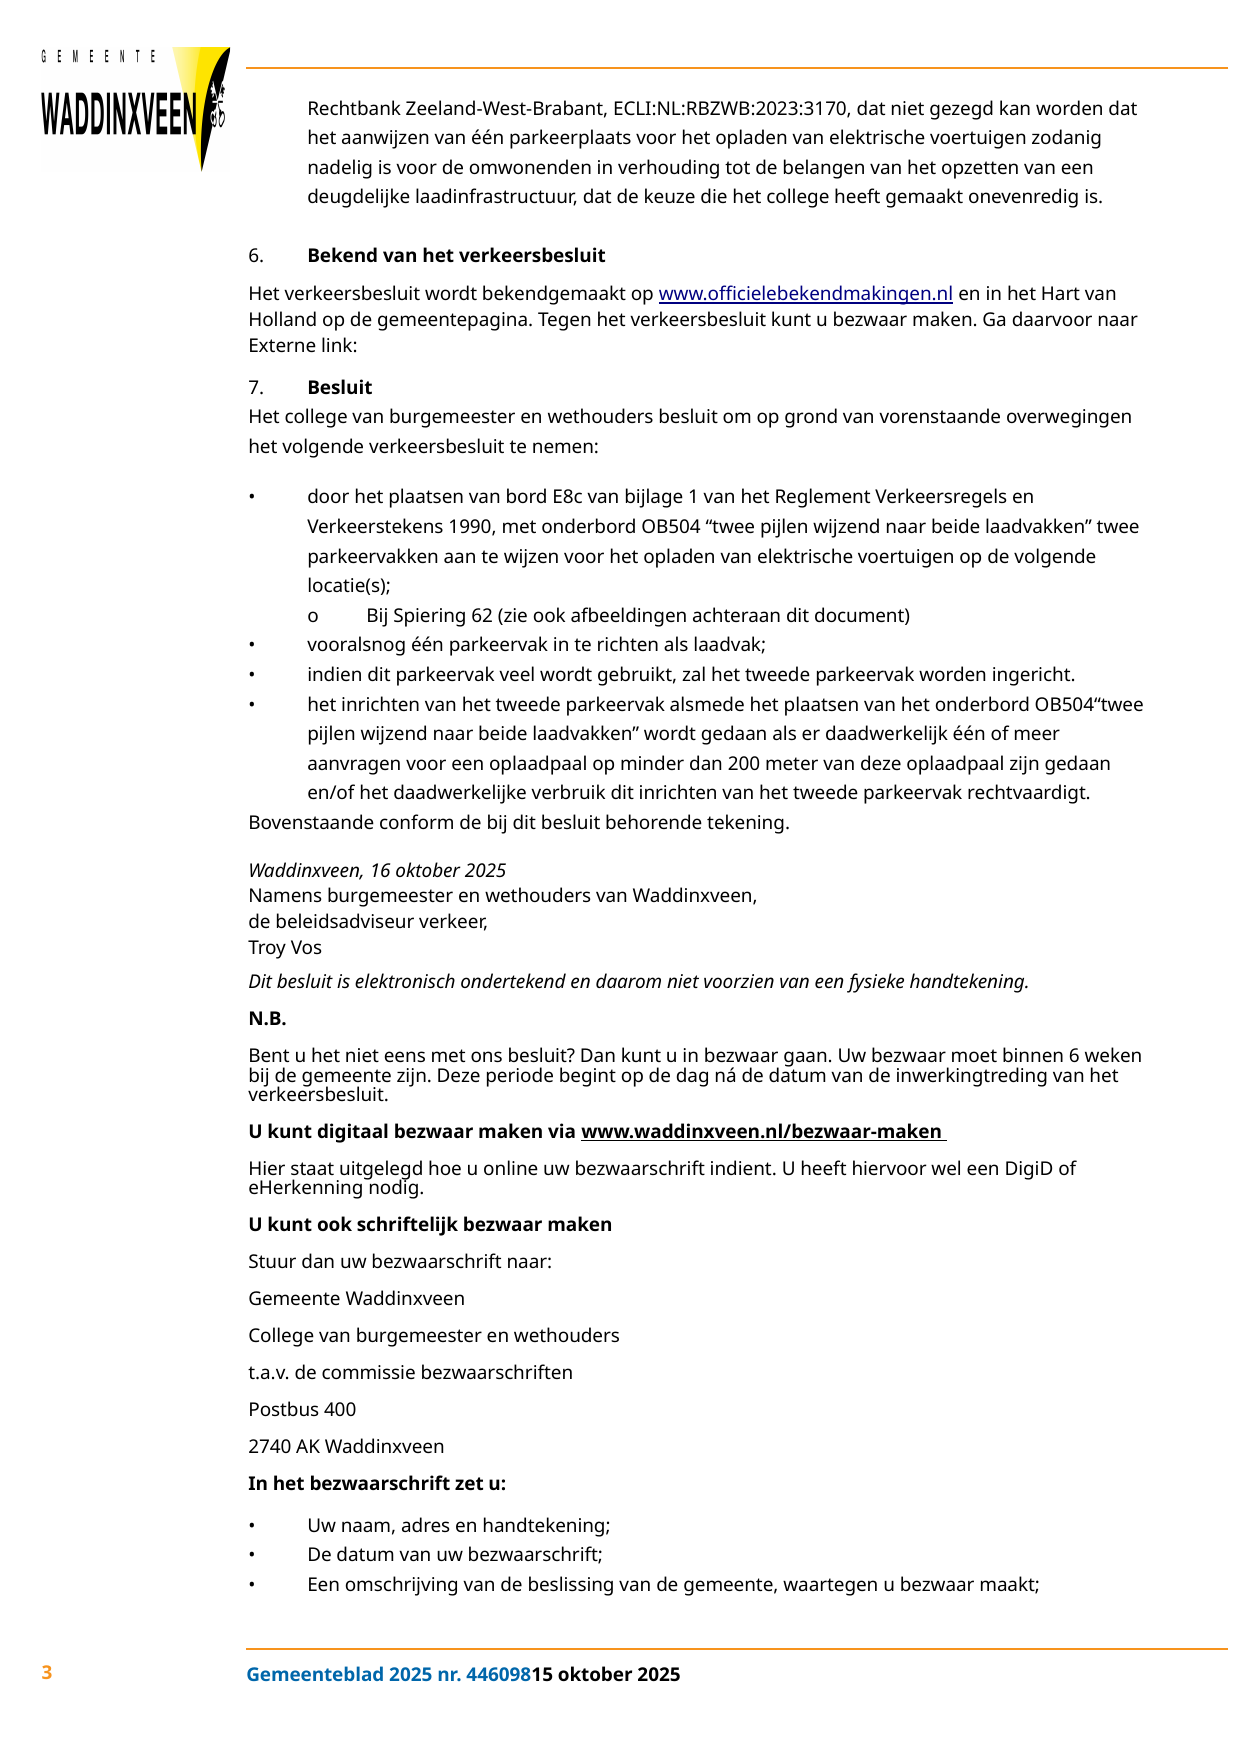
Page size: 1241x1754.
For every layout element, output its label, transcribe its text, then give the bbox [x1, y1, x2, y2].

list Een omschrijving van de beslissing van de gemeente, waartegen u bezwaar maakt; [248, 1571, 1152, 1597]
text Bovenstaande conform de bij dit besluit behorende tekening. [248, 809, 1152, 835]
text Postbus 400 [248, 1401, 1152, 1420]
text Het verkeersbesluit wordt bekendgemaakt op www.officielebekendmakingen.nl en in het Hart van Holland op de gemeentepagina. Tegen het verkeersbesluit kunt u bezwaar maken. Ga daarvoor naar Externe link: [248, 281, 1152, 358]
list het inrichten van het tweede parkeervak alsmede het plaatsen van het onderbord OB504“twee pijlen wijzend naar beide laadvakken” wordt gedaan als er daadwerkelijk één of meer aanvragen voor een oplaadpaal op minder dan 200 meter van deze oplaadpaal zijn gedaan en/of het daadwerkelijke verbruik dit inrichten van het tweede parkeervak rechtvaardigt. [248, 691, 1152, 805]
text 2740 AK Waddinxveen [248, 1438, 1152, 1457]
text Het college van burgemeester en wethouders besluit om op grond van vorenstaande overwegingen het volgende verkeersbesluit te nemen: [248, 404, 1152, 459]
list De datum van uw bezwaarschrift; [248, 1542, 1152, 1567]
list vooralsnog één parkeervak in te richten als laadvak; [248, 632, 1152, 657]
list Uw naam, adres en handtekening; [248, 1512, 1152, 1538]
text Stuur dan uw bezwaarschrift naar: [248, 1253, 1152, 1272]
picture [41, 47, 231, 172]
text College van burgemeester en wethouders [248, 1327, 1152, 1346]
text Bent u het niet eens met ons besluit? Dan kunt u in bezwaar gaan. Uw bezwaar moet binnen 6 weken bij de gemeente zijn. Deze periode begint op de dag ná de datum van de inwerkingtreding van het verkeersbesluit. [248, 1047, 1152, 1105]
list indien dit parkeervak veel wordt gebruikt, zal het tweede parkeervak worden ingericht. [248, 661, 1152, 687]
text de beleidsadviseur verkeer, [248, 908, 1152, 934]
list Bij Spiering 62 (zie ook afbeeldingen achteraan dit document) [307, 602, 1152, 628]
text U kunt ook schriftelijk bezwaar maken [248, 1216, 1152, 1235]
text Troy Vos [248, 934, 1152, 960]
list Rechtbank Zeeland-West-Brabant, ECLI:NL:RBZWB:2023:3170, dat niet gezegd kan worden dat het aanwijzen van één parkeerplaats voor het opladen van elektrische voertuigen zodanig nadelig is voor de omwonenden in verhouding tot de belangen van het opzetten van een deugdelijke laadinfrastructuur, dat de keuze die het college heeft gemaakt onevenredig is. [248, 95, 1152, 209]
list door het plaatsen van bord E8c van bijlage 1 van het Reglement Verkeersregels en Verkeerstekens 1990, met onderbord OB504 “twee pijlen wijzend naar beide laadvakken” twee parkeervakken aan te wijzen voor het opladen van elektrische voertuigen op de volgende locatie(s); [248, 484, 1152, 598]
text Waddinxveen, 16 oktober 2025 [248, 857, 1152, 883]
text N.B. [248, 1010, 1152, 1030]
text In het bezwaarschrift zet u: [248, 1475, 1152, 1494]
text Dit besluit is elektronisch ondertekend en daarom niet voorzien van een fysieke handtekening. [248, 973, 1152, 993]
list Bekend van het verkeersbesluit [248, 243, 1152, 268]
text U kunt digitaal bezwaar maken via www.waddinxveen.nl/bezwaar-maken [248, 1123, 1152, 1142]
list Besluit [248, 374, 1152, 400]
text t.a.v. de commissie bezwaarschriften [248, 1364, 1152, 1383]
text Gemeente Waddinxveen [248, 1290, 1152, 1309]
text Hier staat uitgelegd hoe u online uw bezwaarschrift indient. U heeft hiervoor wel een DigiD of eHerkenning nodig. [248, 1160, 1152, 1198]
text Namens burgemeester en wethouders van Waddinxveen, [248, 883, 1152, 908]
